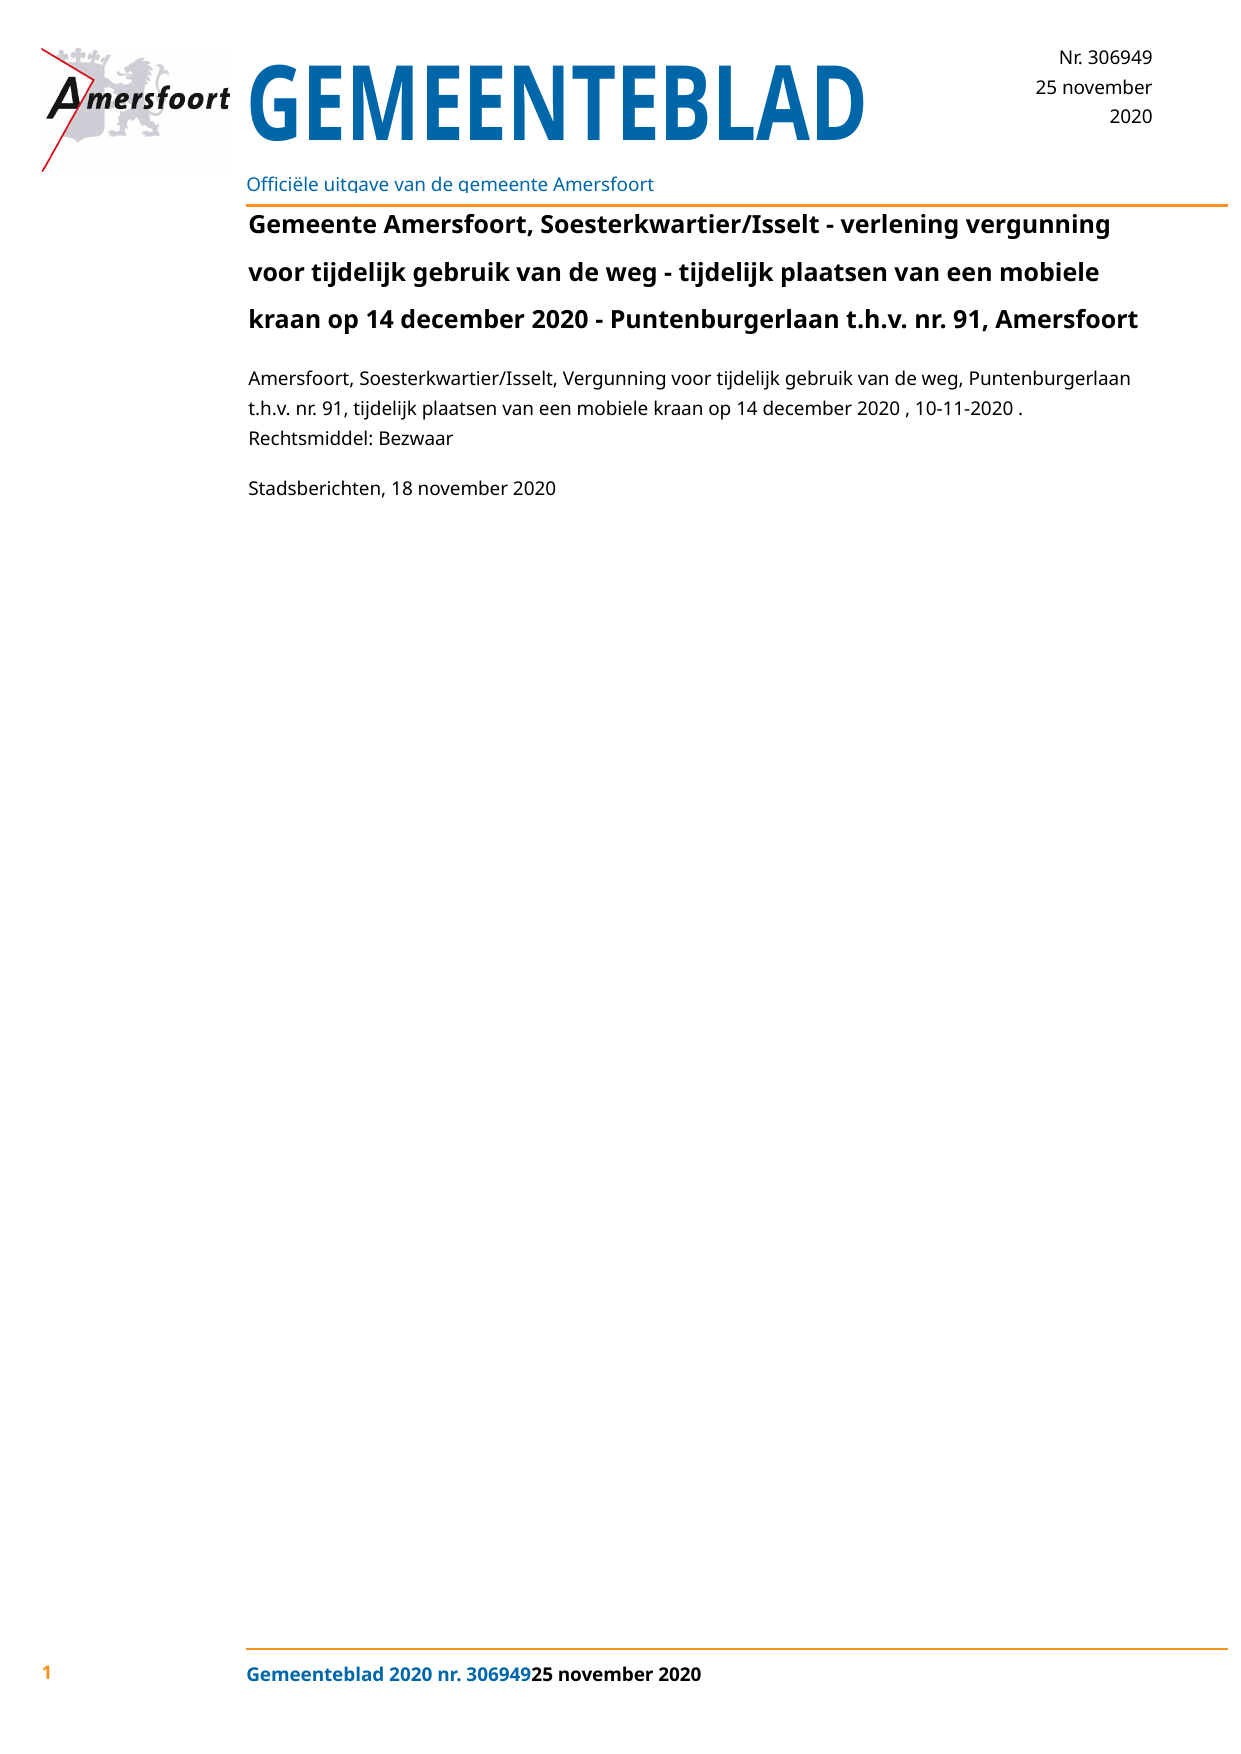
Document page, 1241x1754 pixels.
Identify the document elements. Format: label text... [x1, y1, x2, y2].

picture [41, 47, 231, 172]
text Gemeente Amersfoort, Soesterkwartier/Isselt - verlening vergunning voor tijdelijk gebruik van de weg - tijdelijk plaatsen van een mobiele kraan op 14 december 2020 - Puntenburgerlaan t.h.v. nr. 91, Amersfoort [248, 207, 1152, 336]
text Stadsberichten, 18 november 2020 [248, 475, 1152, 501]
text Amersfoort, Soesterkwartier/Isselt, Vergunning voor tijdelijk gebruik van de weg, Puntenburgerlaan t.h.v. nr. 91, tijdelijk plaatsen van een mobiele kraan op 14 december 2020 , 10-11-2020 . Rechtsmiddel: Bezwaar [248, 366, 1152, 450]
